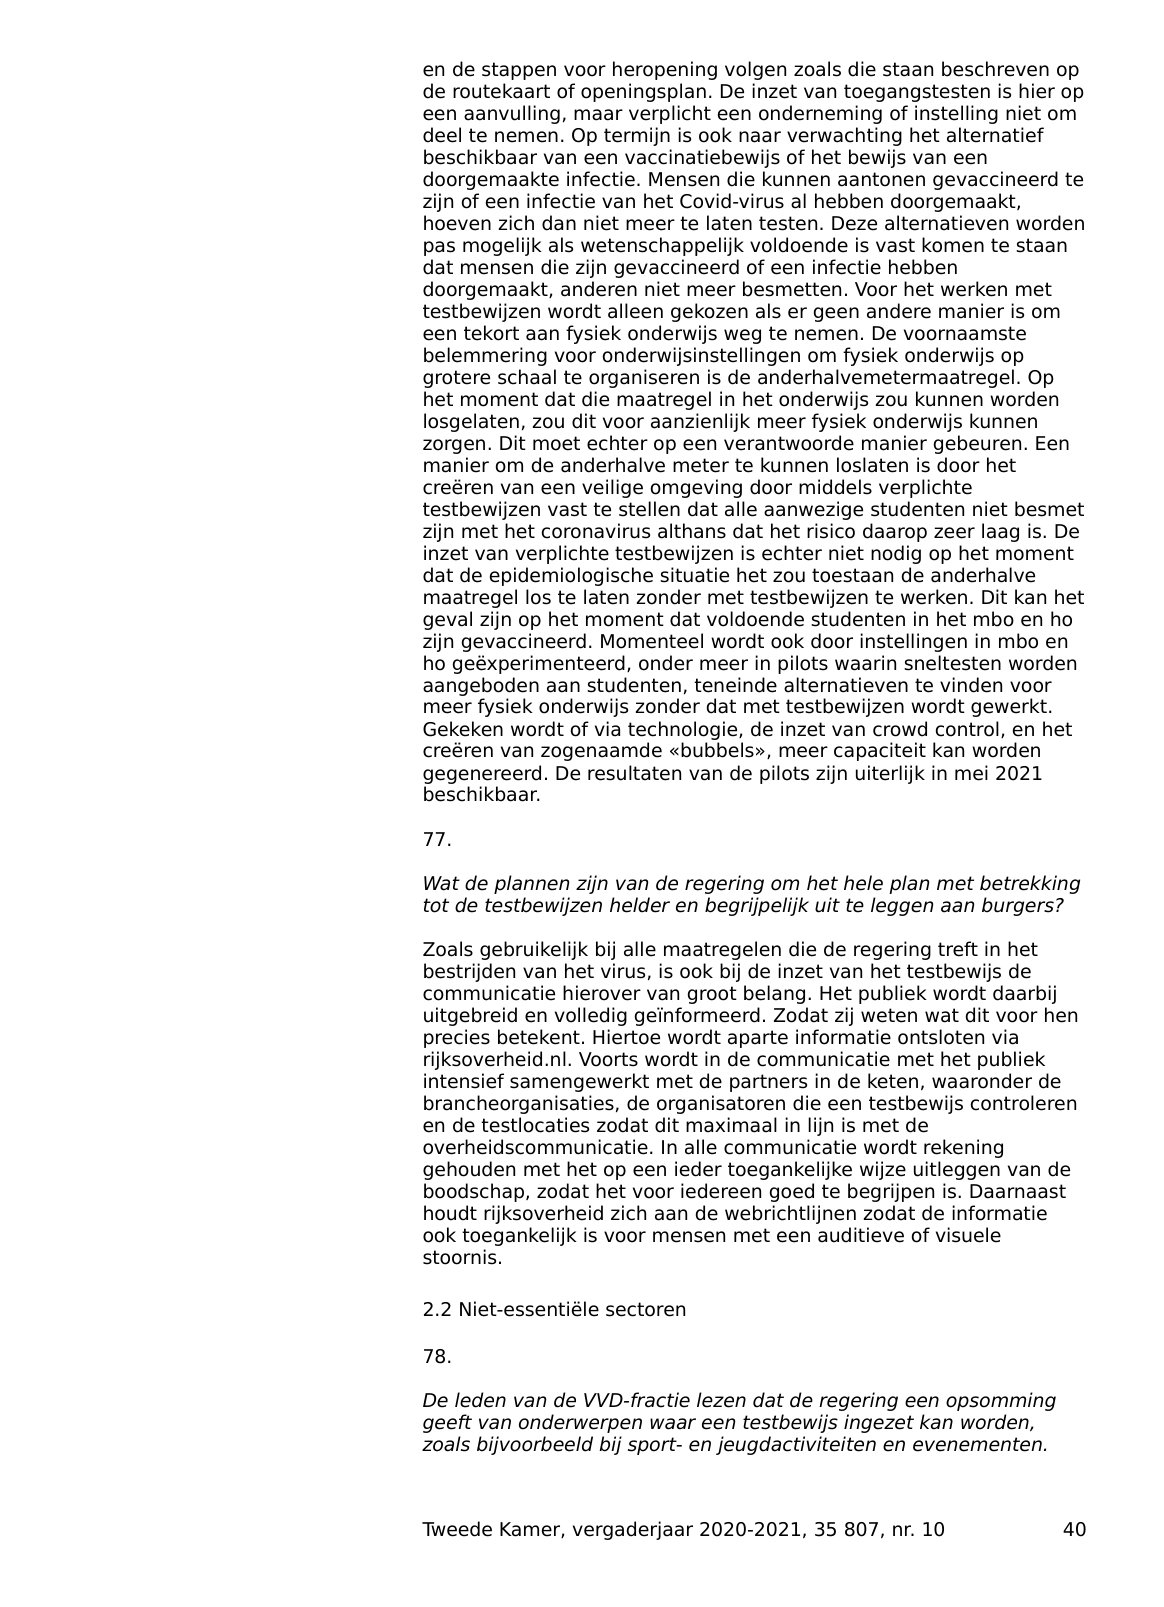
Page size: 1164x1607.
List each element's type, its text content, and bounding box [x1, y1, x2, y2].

text Zoals gebruikelijk bij alle maatregelen die de regering treft in het bestrijden van het virus, is ook bij de inzet van het testbewijs de communicatie hierover van groot belang. Het publiek wordt daarbij uitgebreid en volledig geïnformeerd. Zodat zij weten wat dit voor hen precies betekent. Hiertoe wordt aparte informatie ontsloten via rijksoverheid.nl. Voorts wordt in de communicatie met het publiek intensief samengewerkt met de partners in de keten, waaronder de brancheorganisaties, de organisatoren die een testbewijs controleren en de testlocaties zodat dit maximaal in lijn is met de overheidscommunicatie. In alle communicatie wordt rekening gehouden met het op een ieder toegankelijke wijze uitleggen van de boodschap, zodat het voor iedereen goed te begrijpen is. Daarnaast houdt rijksoverheid zich aan de webrichtlijnen zodat de informatie ook toegankelijk is voor mensen met een auditieve of visuele stoornis. [422, 939, 1087, 1268]
text De leden van de VVD-fractie lezen dat de regering een opsomming geeft van onderwerpen waar een testbewijs ingezet kan worden, zoals bijvoorbeeld bij sport- en jeugdactiviteiten en evenementen. [422, 1390, 1087, 1456]
subtitle 2.2 Niet-essentiële sectoren [422, 1298, 1087, 1321]
text 78. [422, 1346, 1087, 1367]
text 77. [422, 828, 1087, 851]
text en de stappen voor heropening volgen zoals die staan beschreven op de routekaart of openingsplan. De inzet van toegangstesten is hier op een aanvulling, maar verplicht een onderneming of instelling niet om deel te nemen. Op termijn is ook naar verwachting het alternatief beschikbaar van een vaccinatiebewijs of het bewijs van een doorgemaakte infectie. Mensen die kunnen aantonen gevaccineerd te zijn of een infectie van het Covid-virus al hebben doorgemaakt, hoeven zich dan niet meer te laten testen. Deze alternatieven worden pas mogelijk als wetenschappelijk voldoende is vast komen te staan dat mensen die zijn gevaccineerd of een infectie hebben doorgemaakt, anderen niet meer besmetten. Voor het werken met testbewijzen wordt alleen gekozen als er geen andere manier is om een tekort aan fysiek onderwijs weg te nemen. De voornaamste belemmering voor onderwijsinstellingen om fysiek onderwijs op grotere schaal te organiseren is de anderhalvemetermaatregel. Op het moment dat die maatregel in het onderwijs zou kunnen worden losgelaten, zou dit voor aanzienlijk meer fysiek onderwijs kunnen zorgen. Dit moet echter op een verantwoorde manier gebeuren. Een manier om de anderhalve meter te kunnen loslaten is door het creëren van een veilige omgeving door middels verplichte testbewijzen vast te stellen dat alle aanwezige studenten niet besmet zijn met het coronavirus althans dat het risico daarop zeer laag is. De inzet van verplichte testbewijzen is echter niet nodig op het moment dat de epidemiologische situatie het zou toestaan de anderhalve maatregel los te laten zonder met testbewijzen te werken. Dit kan het geval zijn op het moment dat voldoende studenten in het mbo en ho zijn gevaccineerd. Momenteel wordt ook door instellingen in mbo en ho geëxperimenteerd, onder meer in pilots waarin sneltesten worden aangeboden aan studenten, teneinde alternatieven te vinden voor meer fysiek onderwijs zonder dat met testbewijzen wordt gewerkt. Gekeken wordt of via technologie, de inzet van crowd control, en het creëren van zogenaamde «bubbels», meer capaciteit kan worden gegenereerd. De resultaten van de pilots zijn uiterlijk in mei 2021 beschikbaar. [422, 59, 1087, 806]
text Wat de plannen zijn van de regering om het hele plan met betrekking tot de testbewijzen helder en begrijpelijk uit te leggen aan burgers? [422, 873, 1087, 917]
